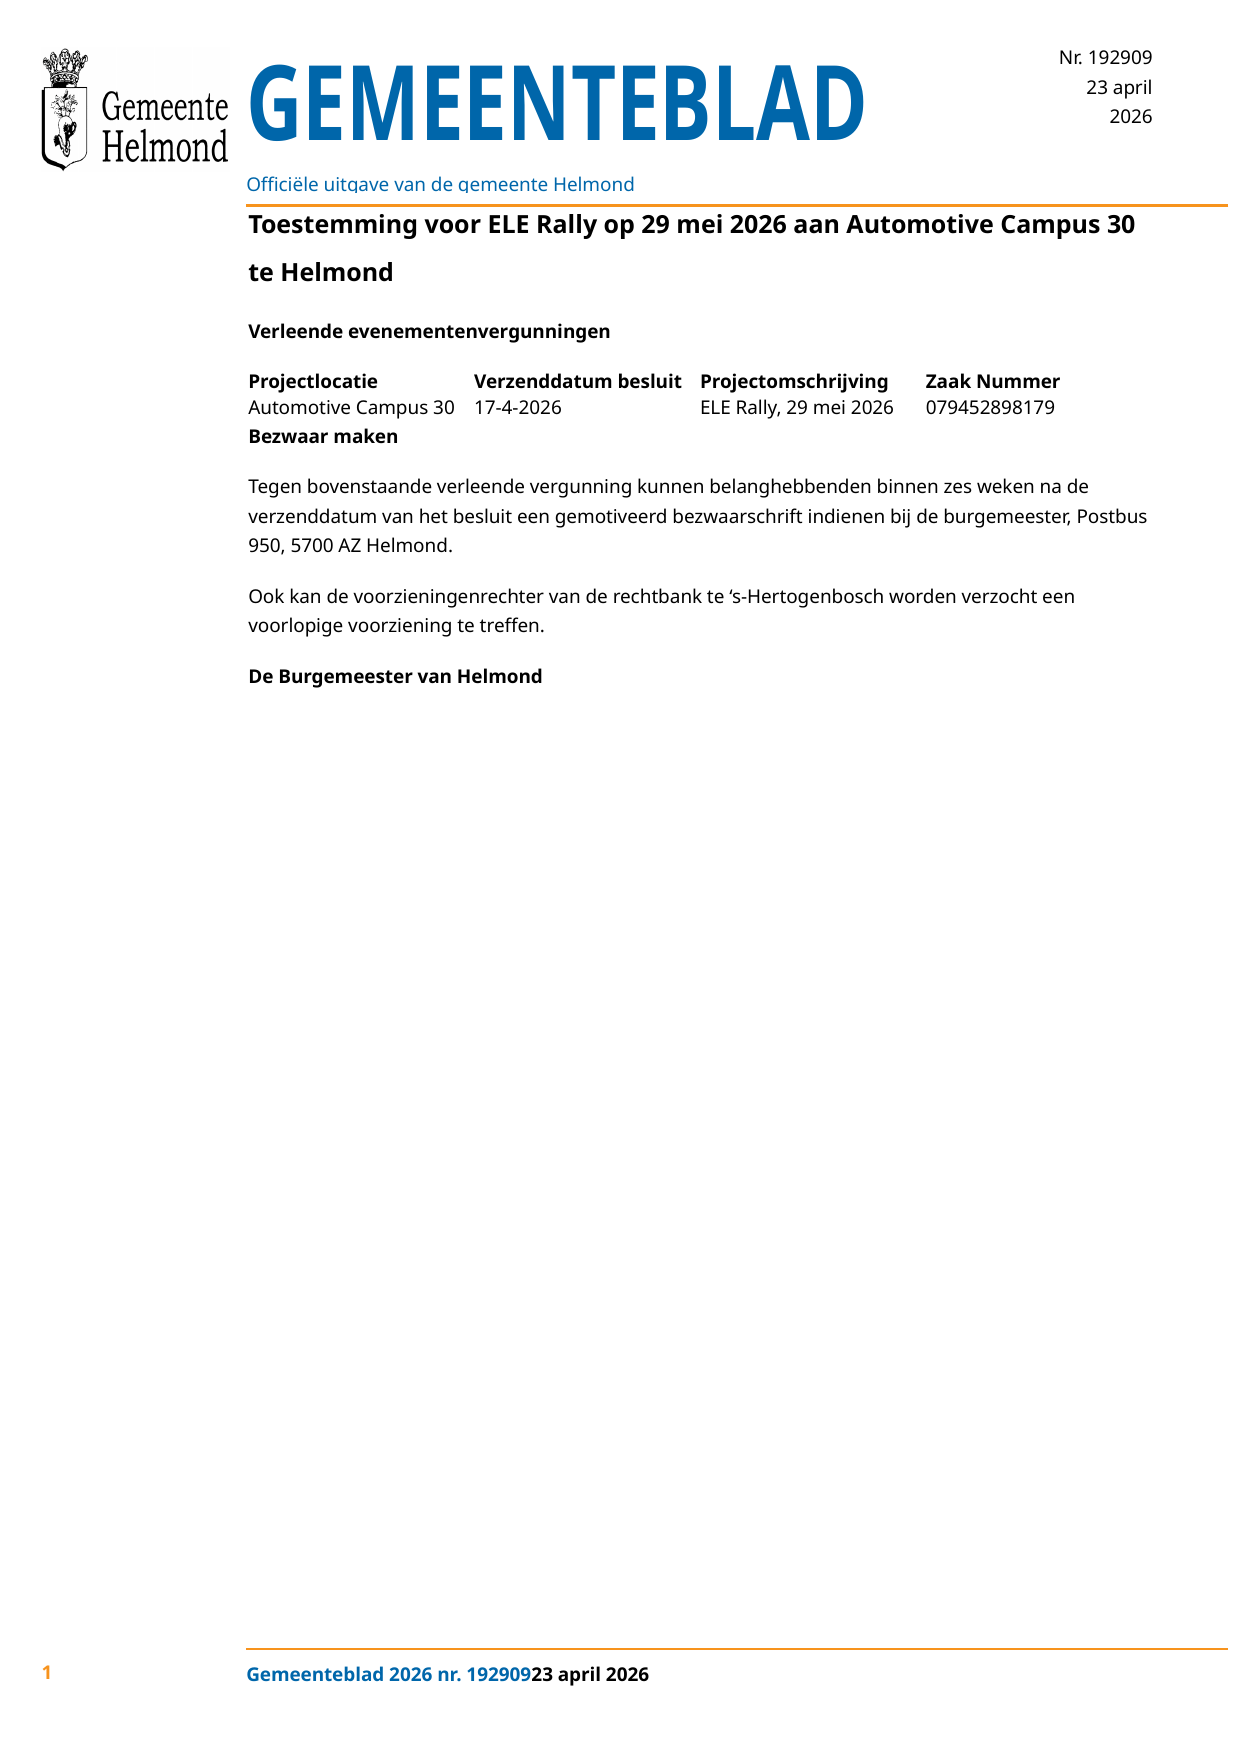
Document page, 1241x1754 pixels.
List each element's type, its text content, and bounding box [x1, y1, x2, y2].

table_header Verzenddatum besluit [474, 369, 700, 394]
table_header Projectomschrijving [700, 369, 926, 394]
text Bezwaar maken [248, 423, 1152, 449]
text Verleende evenementenvergunningen [248, 318, 1152, 344]
table_cell ELE Rally, 29 mei 2026 [700, 394, 926, 420]
text Tegen bovenstaande verleende vergunning kunnen belanghebbenden binnen zes weken na de verzenddatum van het besluit een gemotiveerd bezwaarschrift indienen bij de burgemeester, Postbus 950, 5700 AZ Helmond. [248, 473, 1152, 558]
table_header Projectlocatie [248, 369, 474, 394]
picture [41, 47, 231, 172]
table_cell Automotive Campus 30 [248, 394, 474, 420]
text De Burgemeester van Helmond [248, 663, 1152, 689]
table_header Zaak Nummer [926, 369, 1152, 394]
table_cell 17-4-2026 [474, 394, 700, 420]
text Ook kan de voorzieningenrechter van de rechtbank te ‘s-Hertogenbosch worden verzocht een voorlopige voorziening te treffen. [248, 583, 1152, 638]
table_cell 079452898179 [926, 394, 1152, 420]
text Toestemming voor ELE Rally op 29 mei 2026 aan Automotive Campus 30 te Helmond [248, 207, 1152, 288]
